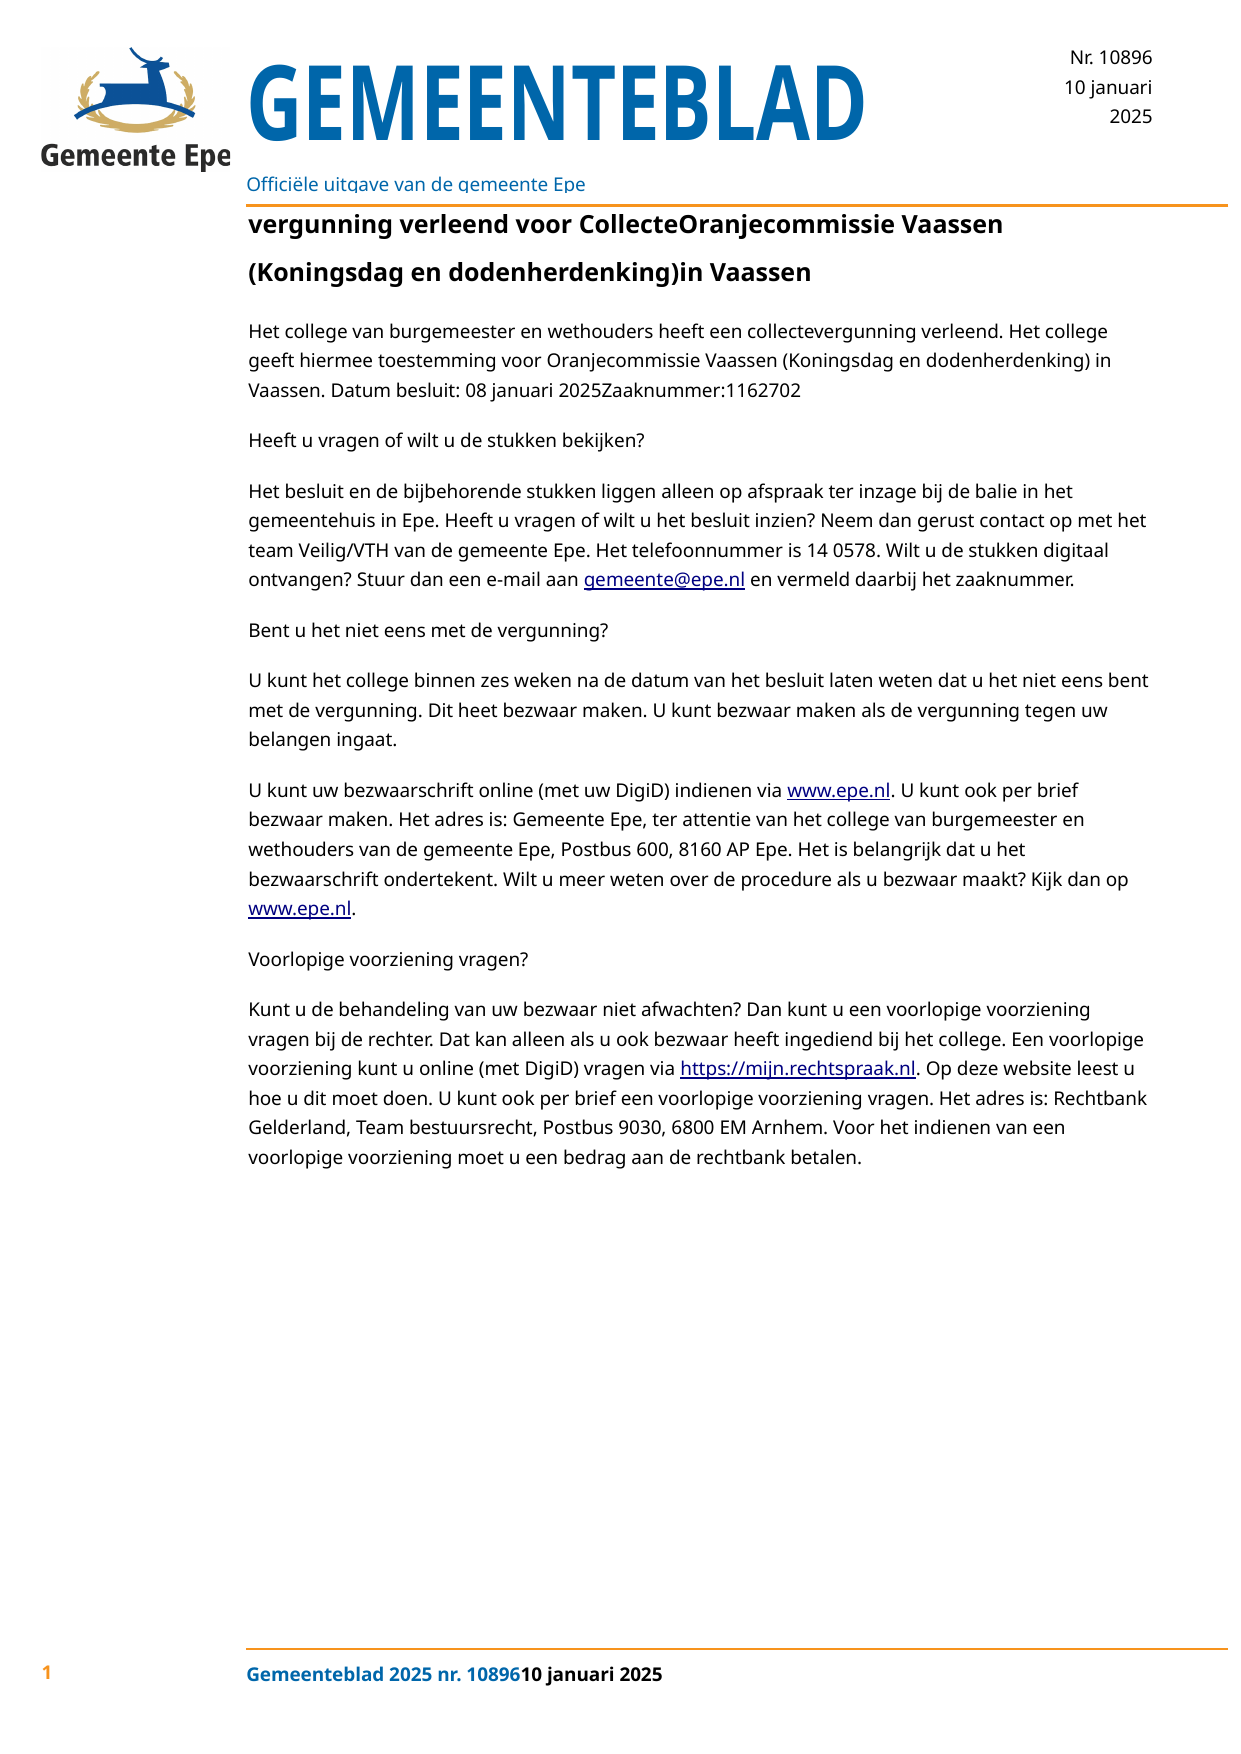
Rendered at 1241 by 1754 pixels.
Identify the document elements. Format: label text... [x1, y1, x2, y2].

text vergunning verleend voor CollecteOranjecommissie Vaassen (Koningsdag en dodenherdenking)in Vaassen [248, 207, 1152, 288]
text Bent u het niet eens met de vergunning? [248, 617, 1152, 643]
text Kunt u de behandeling van uw bezwaar niet afwachten? Dan kunt u een voorlopige voorziening vragen bij de rechter. Dat kan alleen als u ook bezwaar heeft ingediend bij het college. Een voorlopige voorziening kunt u online (met DigiD) vragen via https://mijn.rechtspraak.nl. Op deze website leest u hoe u dit moet doen. U kunt ook per brief een voorlopige voorziening vragen. Het adres is: Rechtbank Gelderland, Team bestuursrecht, Postbus 9030, 6800 EM Arnhem. Voor het indienen van een voorlopige voorziening moet u een bedrag aan de rechtbank betalen. [248, 996, 1152, 1170]
picture [41, 47, 231, 172]
text U kunt het college binnen zes weken na de datum van het besluit laten weten dat u het niet eens bent met de vergunning. Dit heet bezwaar maken. U kunt bezwaar maken als de vergunning tegen uw belangen ingaat. [248, 667, 1152, 752]
text Het besluit en de bijbehorende stukken liggen alleen op afspraak ter inzage bij de balie in het gemeentehuis in Epe. Heeft u vragen of wilt u het besluit inzien? Neem dan gerust contact op met het team Veilig/VTH van de gemeente Epe. Het telefoonnummer is 14 0578. Wilt u de stukken digitaal ontvangen? Stuur dan een e-mail aan gemeente@epe.nl en vermeld daarbij het zaaknummer. [248, 478, 1152, 592]
text Voorlopige voorziening vragen? [248, 946, 1152, 972]
text Het college van burgemeester en wethouders heeft een collectevergunning verleend. Het college geeft hiermee toestemming voor Oranjecommissie Vaassen (Koningsdag en dodenherdenking) in Vaassen. Datum besluit: 08 januari 2025Zaaknummer:1162702 [248, 318, 1152, 403]
text Heeft u vragen of wilt u de stukken bekijken? [248, 427, 1152, 453]
text U kunt uw bezwaarschrift online (met uw DigiD) indienen via www.epe.nl. U kunt ook per brief bezwaar maken. Het adres is: Gemeente Epe, ter attentie van het college van burgemeester en wethouders van de gemeente Epe, Postbus 600, 8160 AP Epe. Het is belangrijk dat u het bezwaarschrift ondertekent. Wilt u meer weten over de procedure als u bezwaar maakt? Kijk dan op www.epe.nl. [248, 777, 1152, 921]
